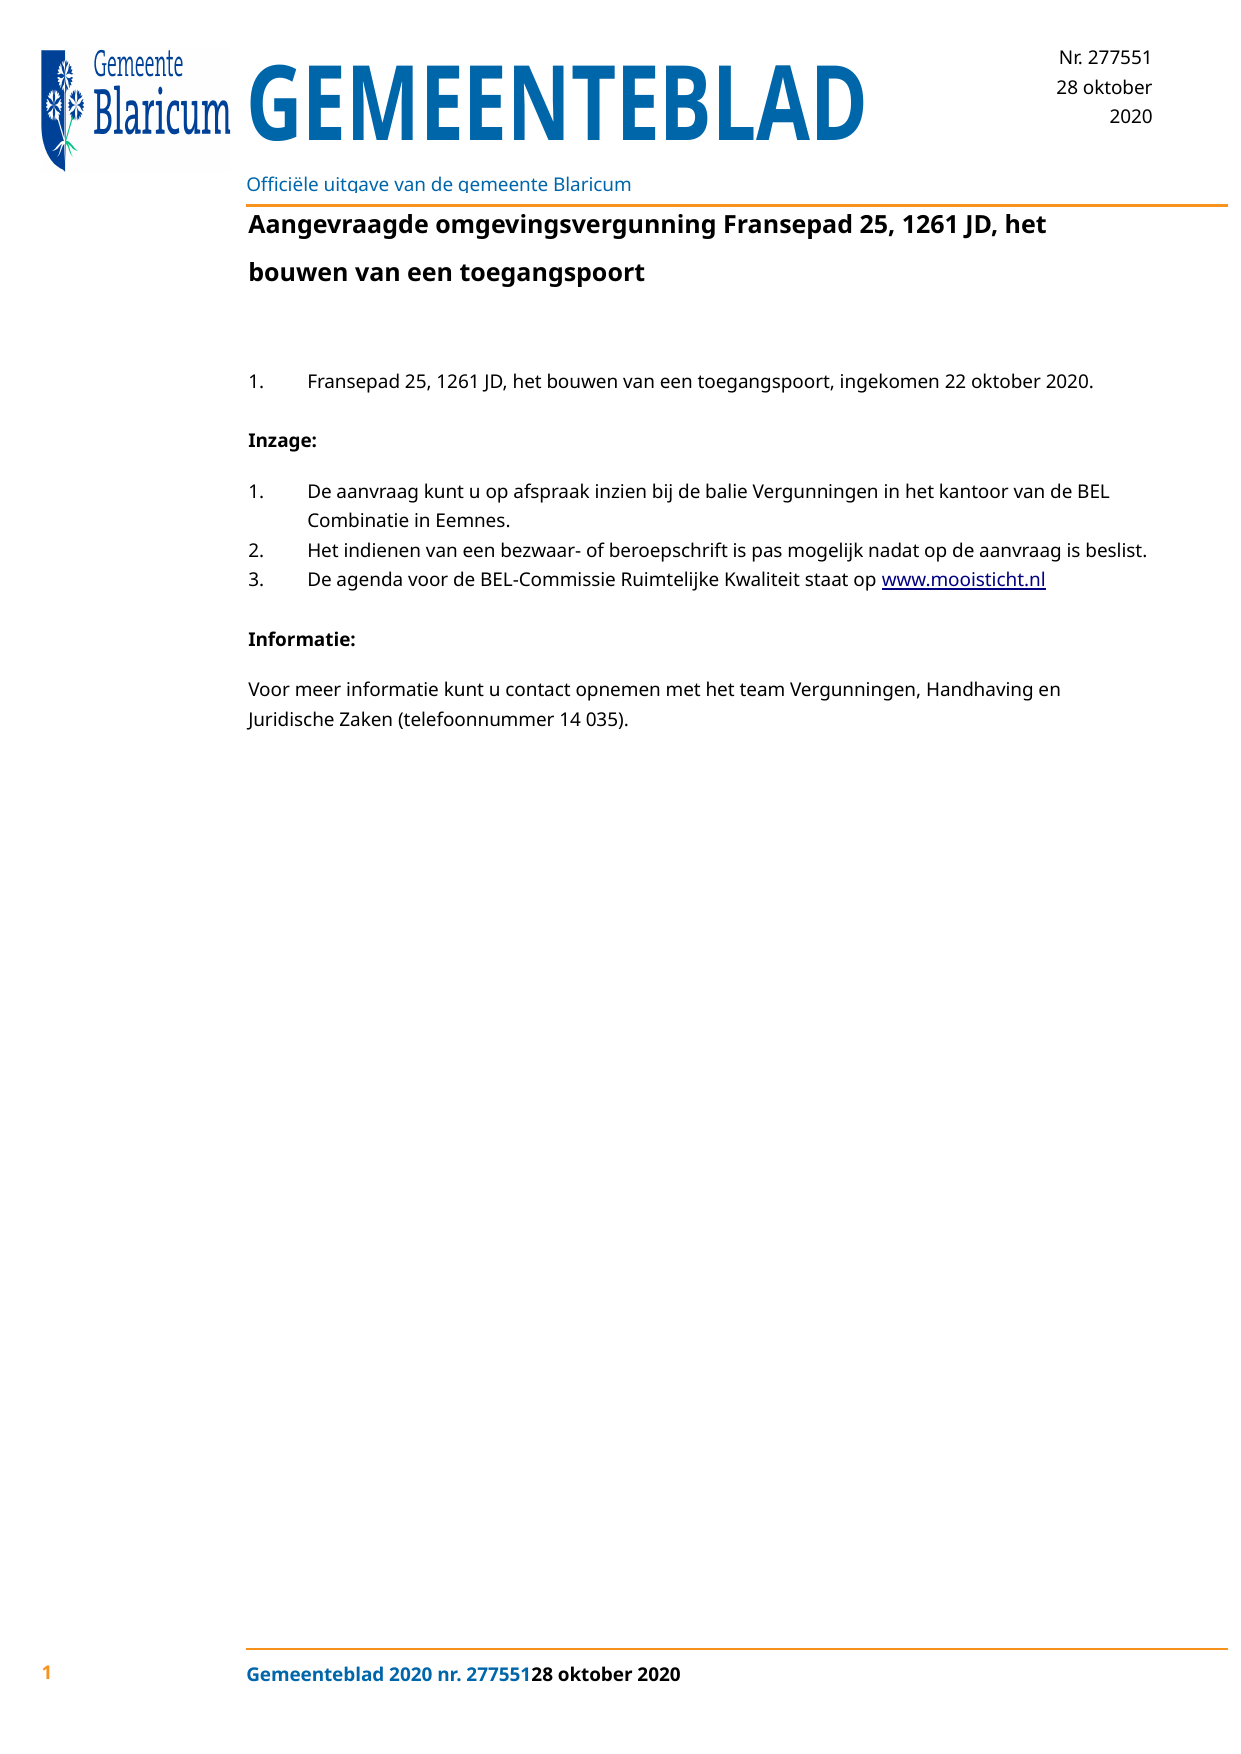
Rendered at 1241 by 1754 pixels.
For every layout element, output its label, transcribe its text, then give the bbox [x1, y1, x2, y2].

text Aangevraagde omgevingsvergunning Fransepad 25, 1261 JD, het bouwen van een toegangspoort [248, 207, 1152, 288]
picture [41, 47, 231, 172]
list De agenda voor de BEL-Commissie Ruimtelijke Kwaliteit staat op www.mooisticht.nl [248, 567, 1152, 592]
text Informatie: [248, 626, 1152, 652]
text Voor meer informatie kunt u contact opnemen met het team Vergunningen, Handhaving en Juridische Zaken (telefoonnummer 14 035). [248, 676, 1152, 732]
list Fransepad 25, 1261 JD, het bouwen van een toegangspoort, ingekomen 22 oktober 2020. [248, 368, 1152, 394]
text Inzage: [248, 427, 1152, 453]
list Het indienen van een bezwaar- of beroepschrift is pas mogelijk nadat op de aanvraag is beslist. [248, 537, 1152, 563]
list De aanvraag kunt u op afspraak inzien bij de balie Vergunningen in het kantoor van de BEL Combinatie in Eemnes. [248, 478, 1152, 533]
